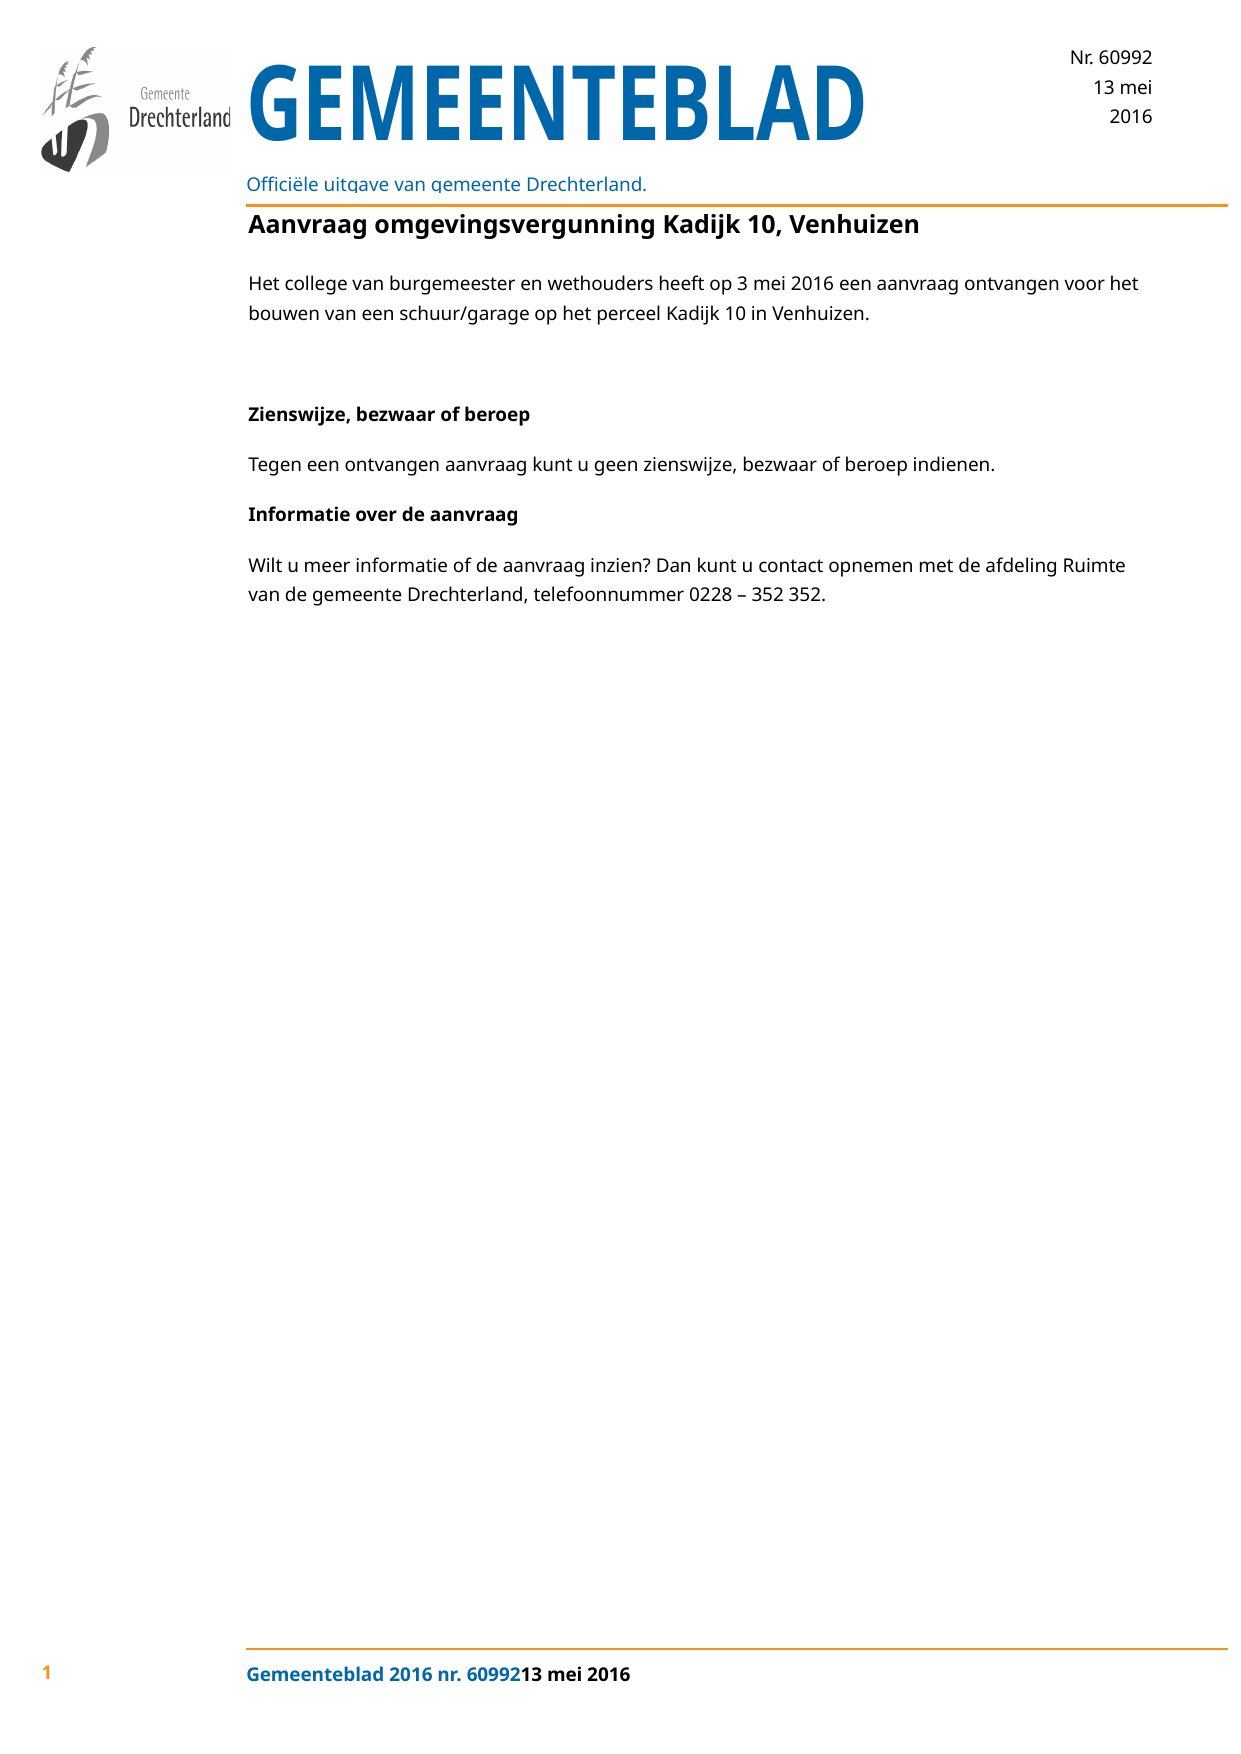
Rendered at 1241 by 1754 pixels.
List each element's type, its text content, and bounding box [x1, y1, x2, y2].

text Wilt u meer informatie of de aanvraag inzien? Dan kunt u contact opnemen met de afdeling Ruimte van de gemeente Drechterland, telefoonnummer 0228 – 352 352. [248, 552, 1152, 607]
text Informatie over de aanvraag [248, 502, 1152, 527]
text Zienswijze, bezwaar of beroep [248, 401, 1152, 426]
text Tegen een ontvangen aanvraag kunt u geen zienswijze, bezwaar of beroep indienen. [248, 451, 1152, 477]
text Het college van burgemeester en wethouders heeft op 3 mei 2016 een aanvraag ontvangen voor het bouwen van een schuur/garage op het perceel Kadijk 10 in Venhuizen. [248, 270, 1152, 326]
text Aanvraag omgevingsvergunning Kadijk 10, Venhuizen [248, 207, 1152, 241]
picture [41, 47, 231, 172]
